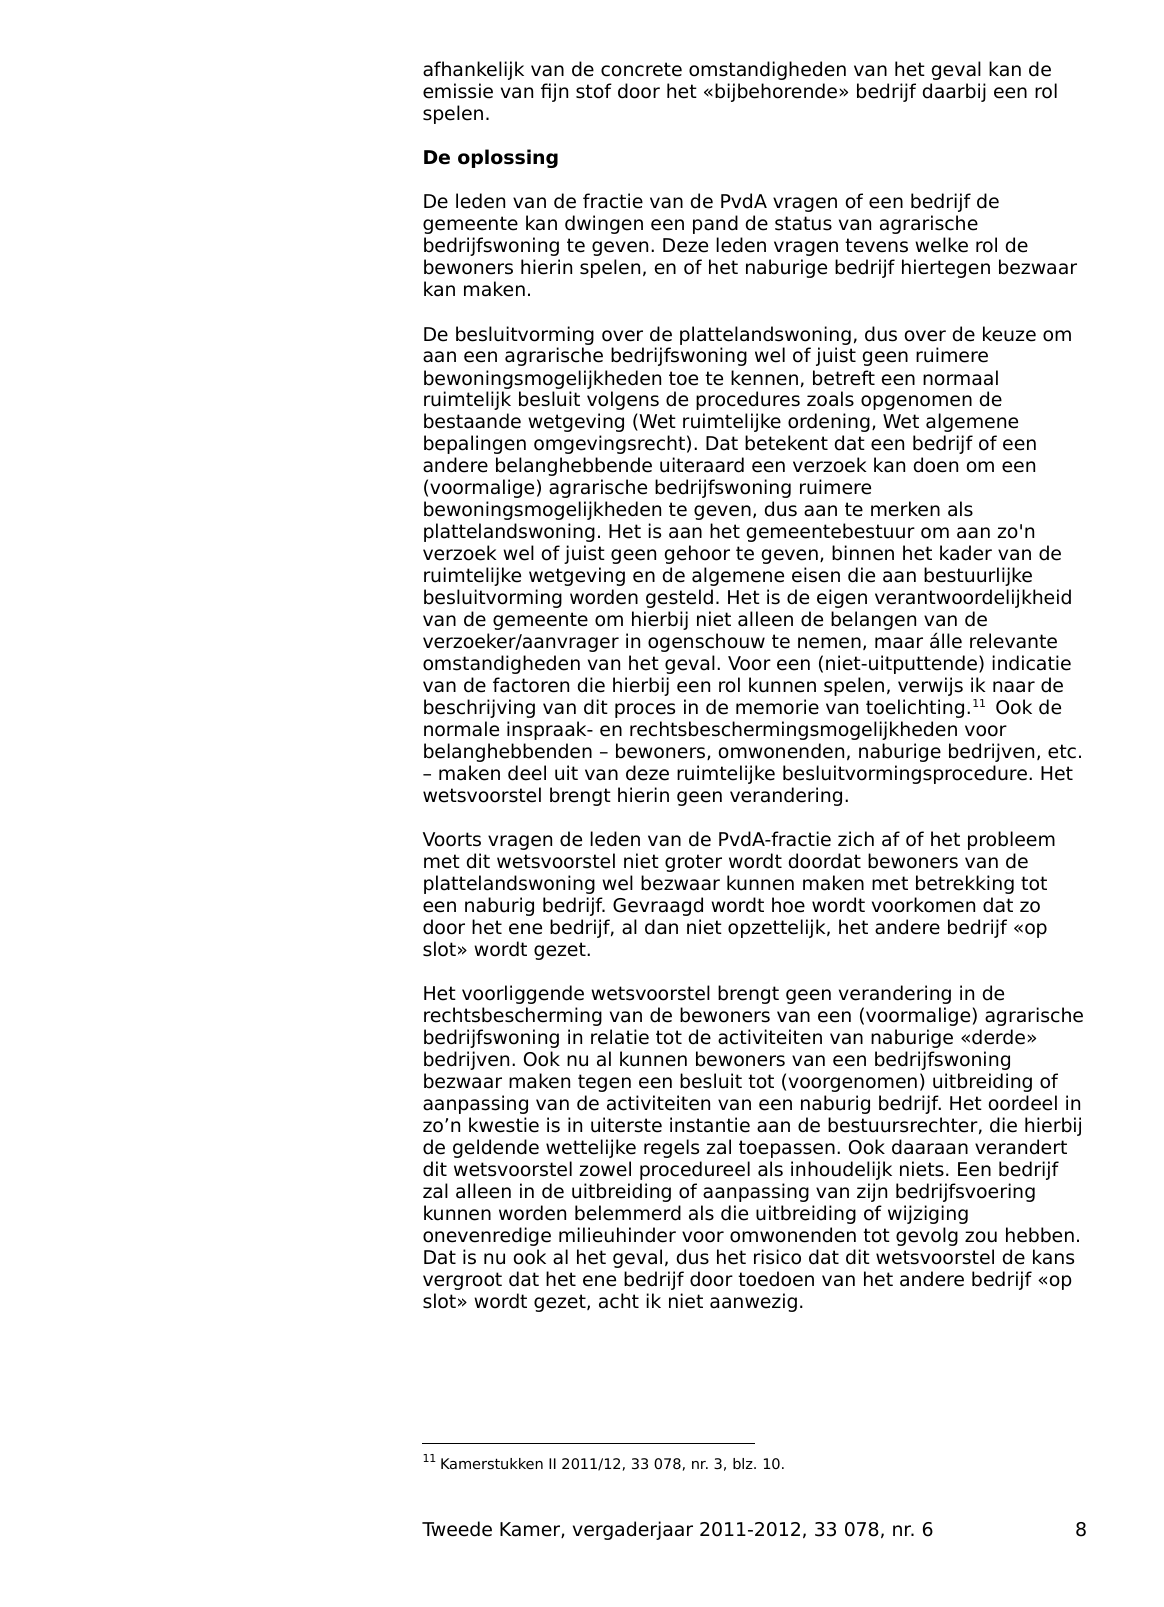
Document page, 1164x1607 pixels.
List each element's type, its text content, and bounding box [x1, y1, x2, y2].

subtitle De oplossing [422, 147, 1087, 169]
text De leden van de fractie van de PvdA vragen of een bedrijf de gemeente kan dwingen een pand de status van agrarische bedrijfswoning te geven. Deze leden vragen tevens welke rol de bewoners hierin spelen, en of het naburige bedrijf hiertegen bezwaar kan maken. [422, 191, 1087, 301]
text Voorts vragen de leden van de PvdA-fractie zich af of het probleem met dit wetsvoorstel niet groter wordt doordat bewoners van de plattelandswoning wel bezwaar kunnen maken met betrekking tot een naburig bedrijf. Gevraagd wordt hoe wordt voorkomen dat zo door het ene bedrijf, al dan niet opzettelijk, het andere bedrijf «op slot» wordt gezet. [422, 829, 1087, 961]
text Het voorliggende wetsvoorstel brengt geen verandering in de rechtsbescherming van de bewoners van een (voormalige) agrarische bedrijfswoning in relatie tot de activiteiten van naburige «derde» bedrijven. Ook nu al kunnen bewoners van een bedrijfswoning bezwaar maken tegen een besluit tot (voorgenomen) uitbreiding of aanpassing van de activiteiten van een naburig bedrijf. Het oordeel in zo’n kwestie is in uiterste instantie aan de bestuursrechter, die hierbij de geldende wettelijke regels zal toepassen. Ook daaraan verandert dit wetsvoorstel zowel procedureel als inhoudelijk niets. Een bedrijf zal alleen in de uitbreiding of aanpassing van zijn bedrijfsvoering kunnen worden belemmerd als die uitbreiding of wijziging onevenredige milieuhinder voor omwonenden tot gevolg zou hebben. Dat is nu ook al het geval, dus het risico dat dit wetsvoorstel de kans vergroot dat het ene bedrijf door toedoen van het andere bedrijf «op slot» wordt gezet, acht ik niet aanwezig. [422, 983, 1087, 1313]
text De besluitvorming over de plattelandswoning, dus over de keuze om aan een agrarische bedrijfswoning wel of juist geen ruimere bewoningsmogelijkheden toe te kennen, betreft een normaal ruimtelijk besluit volgens de procedures zoals opgenomen de bestaande wetgeving (Wet ruimtelijke ordening, Wet algemene bepalingen omgevingsrecht). Dat betekent dat een bedrijf of een andere belanghebbende uiteraard een verzoek kan doen om een (voormalige) agrarische bedrijfswoning ruimere bewoningsmogelijkheden te geven, dus aan te merken als plattelandswoning. Het is aan het gemeentebestuur om aan zo'n verzoek wel of juist geen gehoor te geven, binnen het kader van de ruimtelijke wetgeving en de algemene eisen die aan bestuurlijke besluitvorming worden gesteld. Het is de eigen verantwoordelijkheid van de gemeente om hierbij niet alleen de belangen van de verzoeker/aanvrager in ogenschouw te nemen, maar álle relevante omstandigheden van het geval. Voor een (niet-uitputtende) indicatie van de factoren die hierbij een rol kunnen spelen, verwijs ik naar de beschrijving van dit proces in de memorie van toelichting. Ook de normale inspraak- en rechtsbeschermingsmogelijkheden voor belanghebbenden – bewoners, omwonenden, naburige bedrijven, etc. – maken deel uit van deze ruimtelijke besluitvormingsprocedure. Het wetsvoorstel brengt hierin geen verandering. [422, 323, 1087, 807]
text Kamerstukken II 2011/12, 33 078, nr. 3, blz. 10. [422, 1452, 1087, 1474]
text afhankelijk van de concrete omstandigheden van het geval kan de emissie van fijn stof door het «bijbehorende» bedrijf daarbij een rol spelen. [422, 59, 1087, 125]
